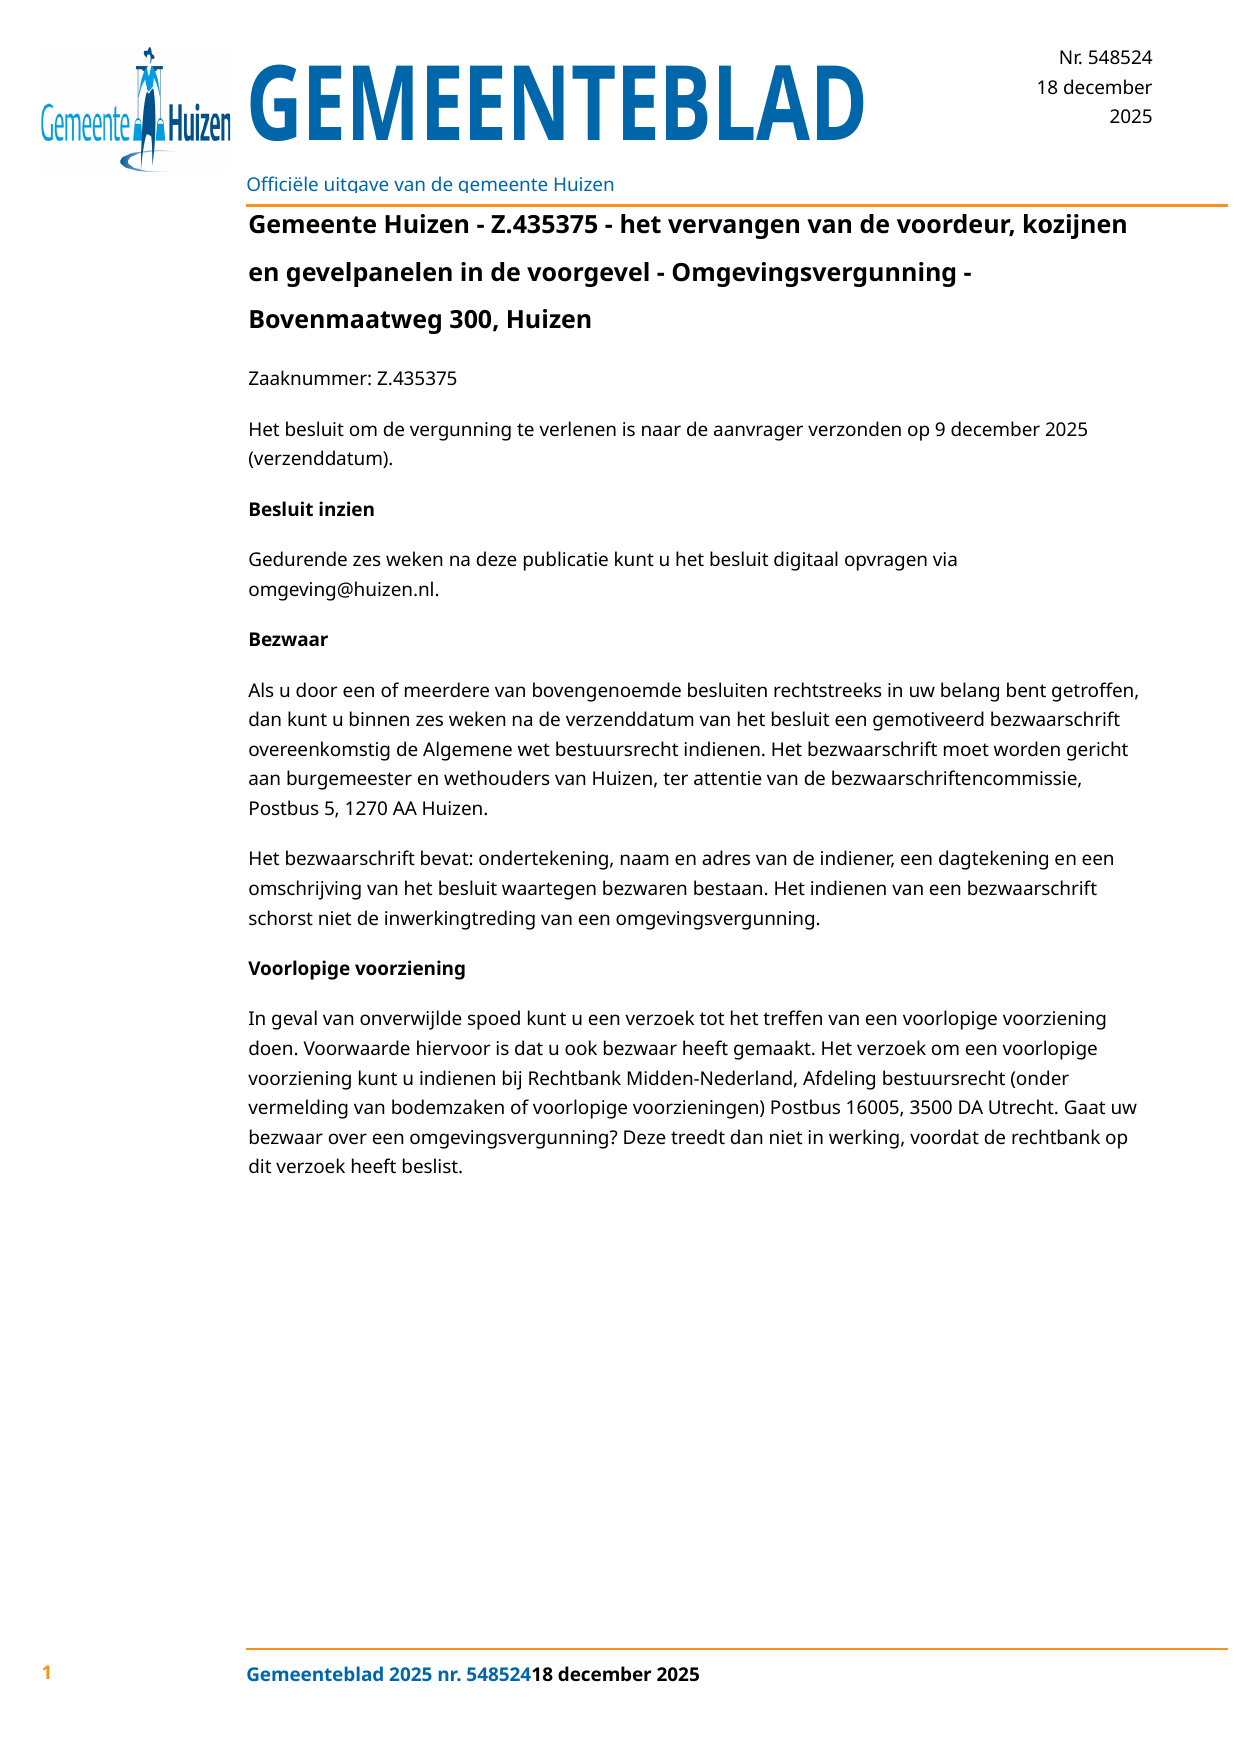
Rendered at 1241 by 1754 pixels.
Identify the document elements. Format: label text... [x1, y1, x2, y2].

text Als u door een of meerdere van bovengenoemde besluiten rechtstreeks in uw belang bent getroffen, dan kunt u binnen zes weken na de verzenddatum van het besluit een gemotiveerd bezwaarschrift overeenkomstig de Algemene wet bestuursrecht indienen. Het bezwaarschrift moet worden gericht aan burgemeester en wethouders van Huizen, ter attentie van de bezwaarschriftencommissie, Postbus 5, 1270 AA Huizen. [248, 677, 1152, 821]
text Gedurende zes weken na deze publicatie kunt u het besluit digitaal opvragen via omgeving@huizen.nl. [248, 546, 1152, 602]
text Besluit inzien [248, 496, 1152, 522]
text Het besluit om de vergunning te verlenen is naar de aanvrager verzonden op 9 december 2025 (verzenddatum). [248, 416, 1152, 471]
text Het bezwaarschrift bevat: ondertekening, naam en adres van de indiener, een dagtekening en een omschrijving van het besluit waartegen bezwaren bestaan. Het indienen van een bezwaarschrift schorst niet de inwerkingtreding van een omgevingsvergunning. [248, 846, 1152, 930]
picture [41, 47, 231, 172]
text In geval van onverwijlde spoed kunt u een verzoek tot het treffen van een voorlopige voorziening doen. Voorwaarde hiervoor is dat u ook bezwaar heeft gemaakt. Het verzoek om een voorlopige voorziening kunt u indienen bij Rechtbank Midden-Nederland, Afdeling bestuursrecht (onder vermelding van bodemzaken of voorlopige voorzieningen) Postbus 16005, 3500 DA Utrecht. Gaat uw bezwaar over een omgevingsvergunning? Deze treedt dan niet in werking, voordat de rechtbank op dit verzoek heeft beslist. [248, 1006, 1152, 1179]
text Bezwaar [248, 626, 1152, 652]
text Gemeente Huizen - Z.435375 - het vervangen van de voordeur, kozijnen en gevelpanelen in de voorgevel - Omgevingsvergunning - Bovenmaatweg 300, Huizen [248, 207, 1152, 336]
text Voorlopige voorziening [248, 955, 1152, 981]
text Zaaknummer: Z.435375 [248, 366, 1152, 391]
